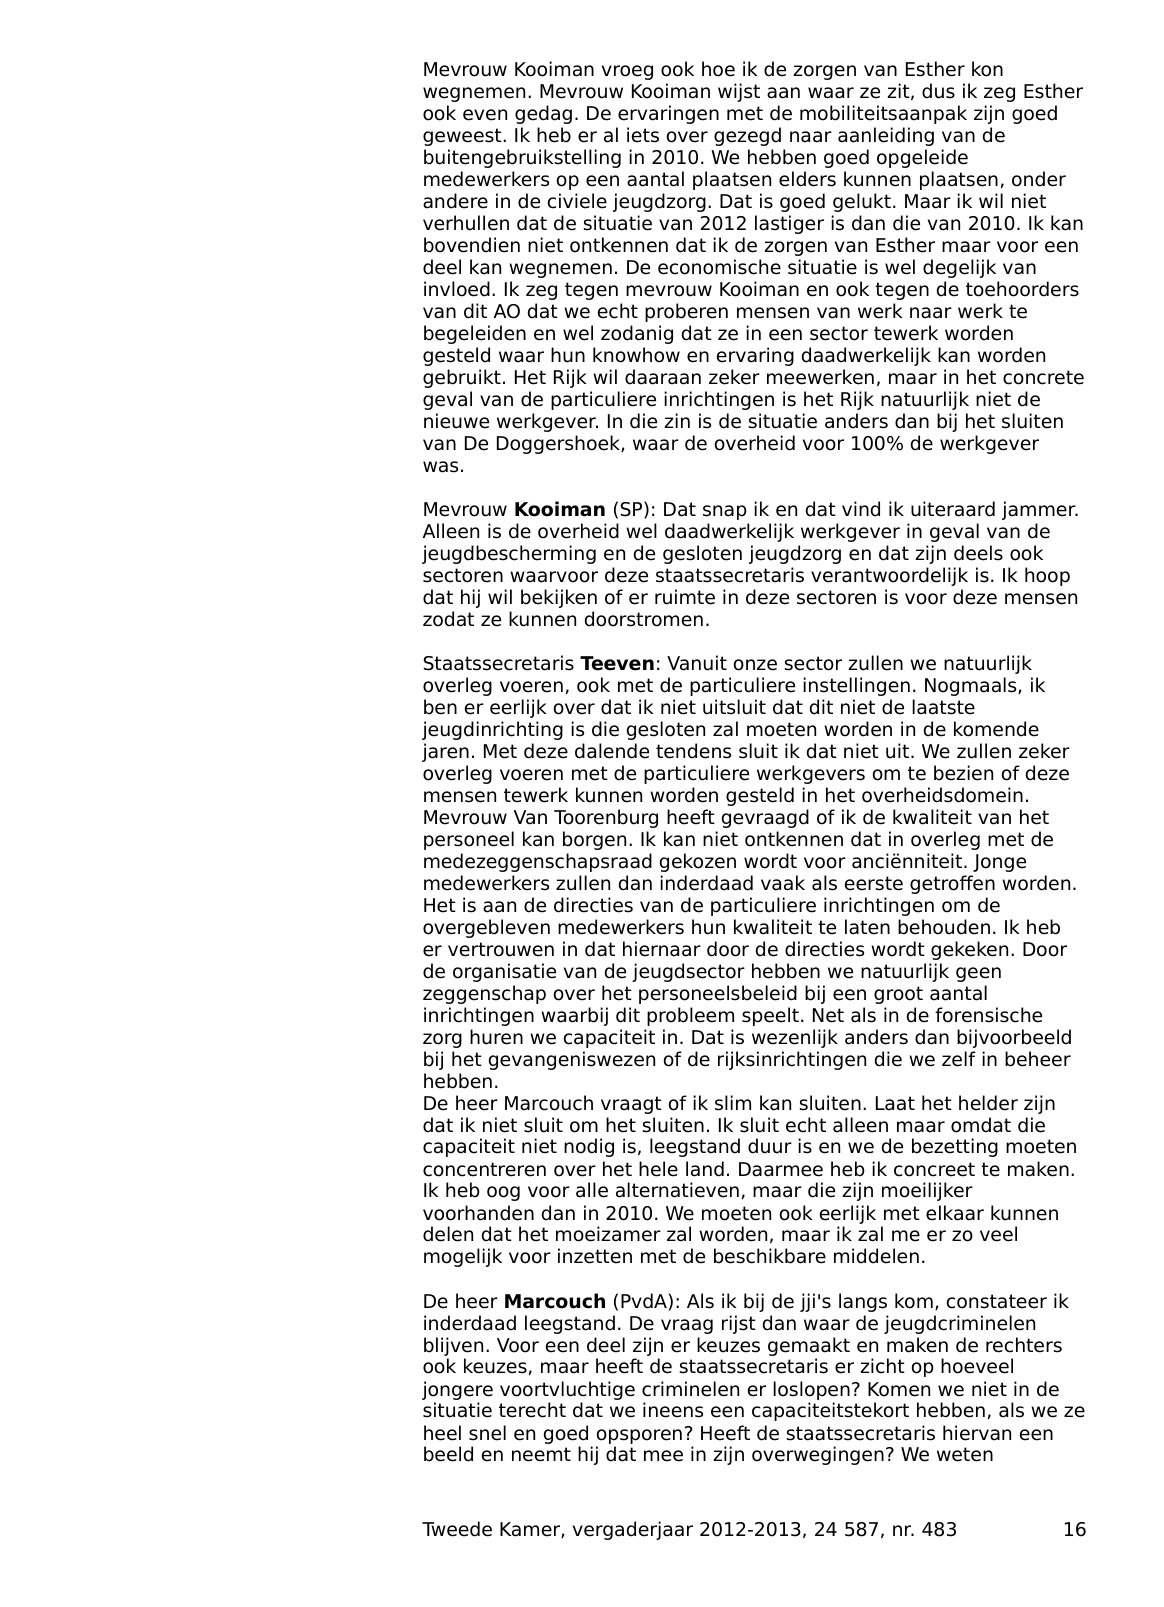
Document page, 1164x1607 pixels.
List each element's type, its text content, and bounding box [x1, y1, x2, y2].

text Staatssecretaris Teeven: Vanuit onze sector zullen we natuurlijk overleg voeren, ook met de particuliere instellingen. Nogmaals, ik ben er eerlijk over dat ik niet uitsluit dat dit niet de laatste jeugdinrichting is die gesloten zal moeten worden in de komende jaren. Met deze dalende tendens sluit ik dat niet uit. We zullen zeker overleg voeren met de particuliere werkgevers om te bezien of deze mensen tewerk kunnen worden gesteld in het overheidsdomein. [422, 653, 1087, 807]
text Mevrouw Kooiman vroeg ook hoe ik de zorgen van Esther kon wegnemen. Mevrouw Kooiman wijst aan waar ze zit, dus ik zeg Esther ook even gedag. De ervaringen met de mobiliteitsaanpak zijn goed geweest. Ik heb er al iets over gezegd naar aanleiding van de buitengebruikstelling in 2010. We hebben goed opgeleide medewerkers op een aantal plaatsen elders kunnen plaatsen, onder andere in de civiele jeugdzorg. Dat is goed gelukt. Maar ik wil niet verhullen dat de situatie van 2012 lastiger is dan die van 2010. Ik kan bovendien niet ontkennen dat ik de zorgen van Esther maar voor een deel kan wegnemen. De economische situatie is wel degelijk van invloed. Ik zeg tegen mevrouw Kooiman en ook tegen de toehoorders van dit AO dat we echt proberen mensen van werk naar werk te begeleiden en wel zodanig dat ze in een sector tewerk worden gesteld waar hun knowhow en ervaring daadwerkelijk kan worden gebruikt. Het Rijk wil daaraan zeker meewerken, maar in het concrete geval van de particuliere inrichtingen is het Rijk natuurlijk niet de nieuwe werkgever. In die zin is de situatie anders dan bij het sluiten van De Doggershoek, waar de overheid voor 100% de werkgever was. [422, 59, 1087, 477]
text De heer Marcouch (PvdA): Als ik bij de jji's langs kom, constateer ik inderdaad leegstand. De vraag rijst dan waar de jeugdcriminelen blijven. Voor een deel zijn er keuzes gemaakt en maken de rechters ook keuzes, maar heeft de staatssecretaris er zicht op hoeveel jongere voortvluchtige criminelen er loslopen? Komen we niet in de situatie terecht dat we ineens een capaciteitstekort hebben, als we ze heel snel en goed opsporen? Heeft de staatssecretaris hiervan een beeld en neemt hij dat mee in zijn overwegingen? We weten [422, 1291, 1087, 1466]
text De heer Marcouch vraagt of ik slim kan sluiten. Laat het helder zijn dat ik niet sluit om het sluiten. Ik sluit echt alleen maar omdat die capaciteit niet nodig is, leegstand duur is en we de bezetting moeten concentreren over het hele land. Daarmee heb ik concreet te maken. Ik heb oog voor alle alternatieven, maar die zijn moeilijker voorhanden dan in 2010. We moeten ook eerlijk met elkaar kunnen delen dat het moeizamer zal worden, maar ik zal me er zo veel mogelijk voor inzetten met de beschikbare middelen. [422, 1092, 1087, 1268]
text Mevrouw Kooiman (SP): Dat snap ik en dat vind ik uiteraard jammer. Alleen is de overheid wel daadwerkelijk werkgever in geval van de jeugdbescherming en de gesloten jeugdzorg en dat zijn deels ook sectoren waarvoor deze staatssecretaris verantwoordelijk is. Ik hoop dat hij wil bekijken of er ruimte in deze sectoren is voor deze mensen zodat ze kunnen doorstromen. [422, 499, 1087, 631]
text Mevrouw Van Toorenburg heeft gevraagd of ik de kwaliteit van het personeel kan borgen. Ik kan niet ontkennen dat in overleg met de medezeggenschapsraad gekozen wordt voor anciënniteit. Jonge medewerkers zullen dan inderdaad vaak als eerste getroffen worden. Het is aan de directies van de particuliere inrichtingen om de overgebleven medewerkers hun kwaliteit te laten behouden. Ik heb er vertrouwen in dat hiernaar door de directies wordt gekeken. Door de organisatie van de jeugdsector hebben we natuurlijk geen zeggenschap over het personeelsbeleid bij een groot aantal inrichtingen waarbij dit probleem speelt. Net als in de forensische zorg huren we capaciteit in. Dat is wezenlijk anders dan bijvoorbeeld bij het gevangeniswezen of de rijksinrichtingen die we zelf in beheer hebben. [422, 807, 1087, 1092]
